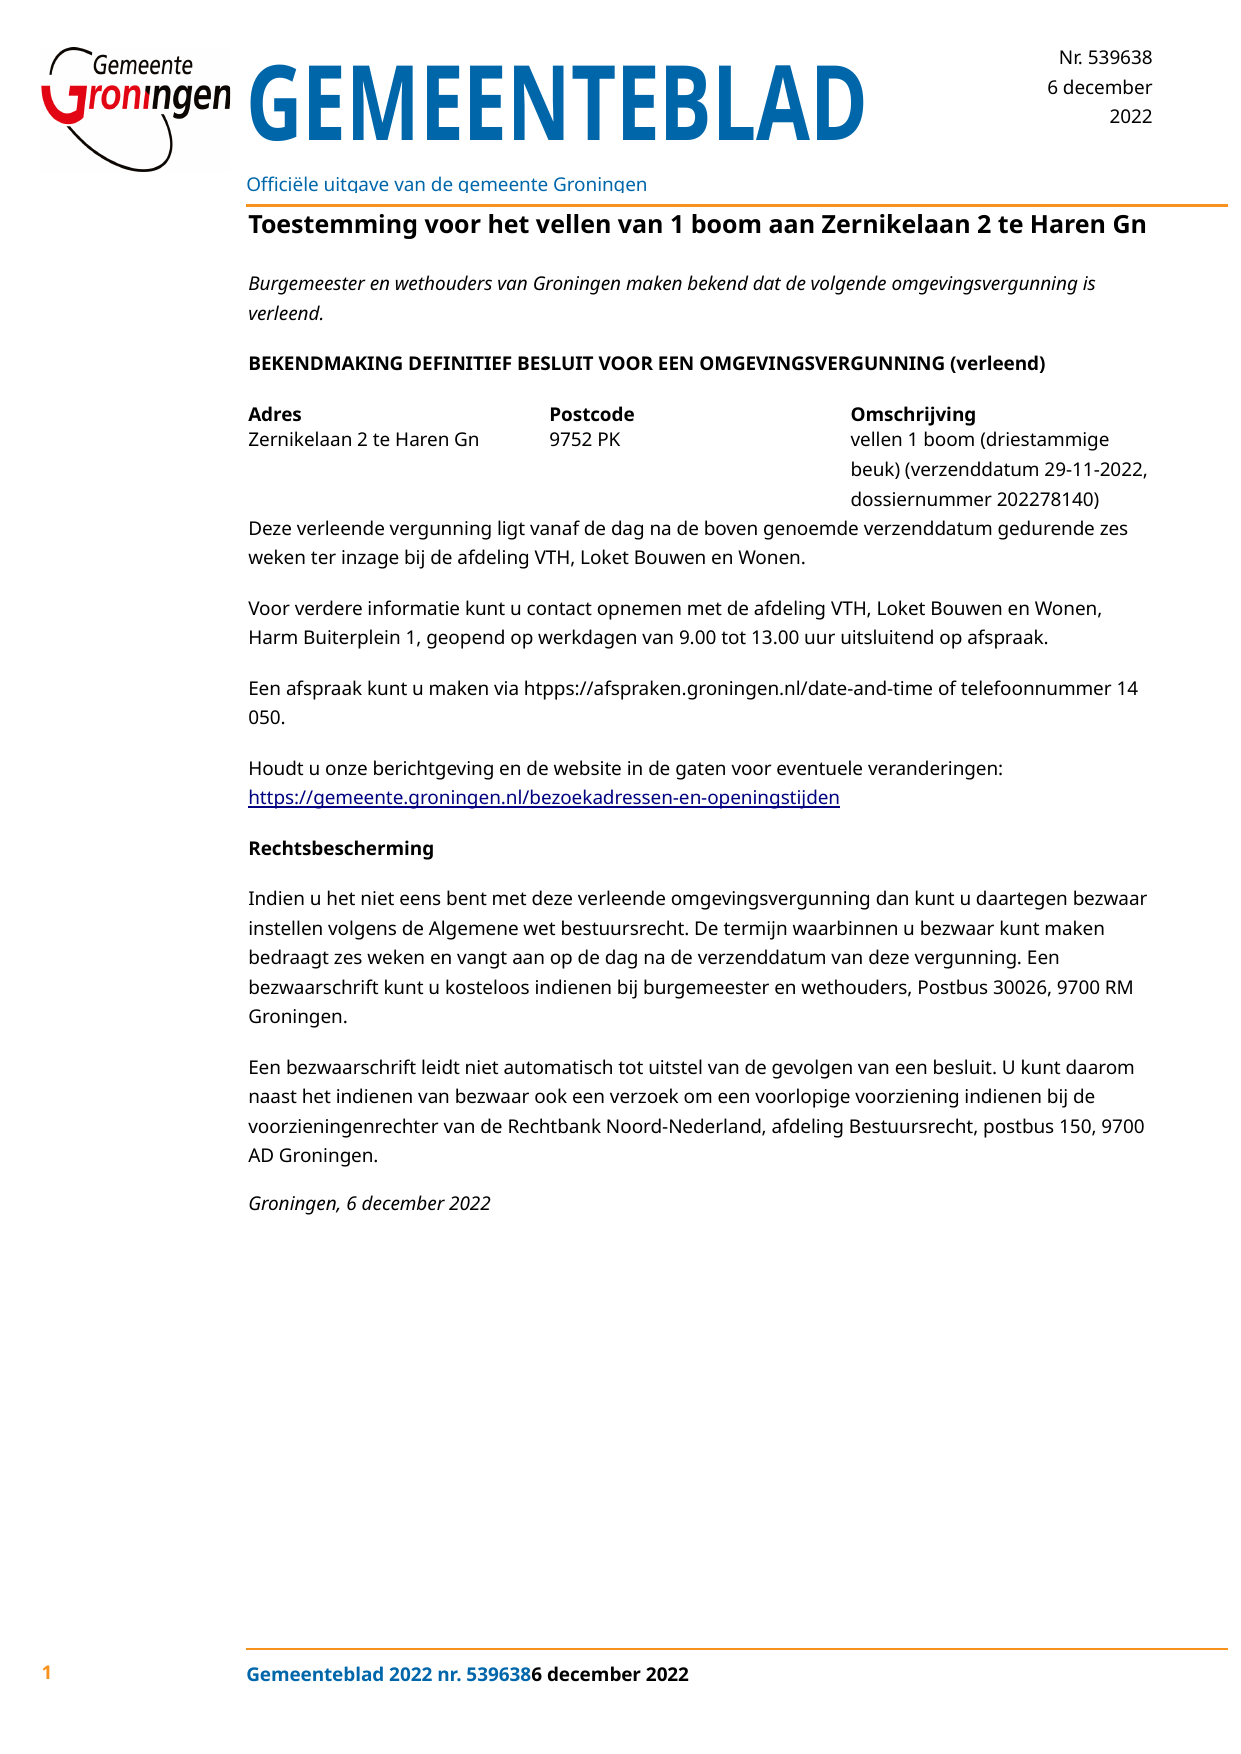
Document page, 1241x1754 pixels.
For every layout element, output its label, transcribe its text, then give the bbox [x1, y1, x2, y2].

text Deze verleende vergunning ligt vanaf de dag na de boven genoemde verzenddatum gedurende zes weken ter inzage bij de afdeling VTH, Loket Bouwen en Wonen. [248, 515, 1152, 570]
text Rechtsbescherming [248, 835, 1152, 860]
text Burgemeester en wethouders van Groningen maken bekend dat de volgende omgevingsvergunning is verleend. [248, 270, 1152, 326]
text Indien u het niet eens bent met deze verleende omgevingsvergunning dan kunt u daartegen bezwaar instellen volgens de Algemene wet bestuursrecht. De termijn waarbinnen u bezwaar kunt maken bedraagt zes weken en vangt aan op de dag na de verzenddatum van deze vergunning. Een bezwaarschrift kunt u kosteloos indienen bij burgemeester en wethouders, Postbus 30026, 9700 RM Groningen. [248, 885, 1152, 1029]
table_header Adres [248, 401, 549, 427]
picture [41, 47, 231, 172]
table_cell 9752 PK [549, 427, 850, 511]
text Groningen, 6 december 2022 [248, 1190, 1152, 1216]
table_header Omschrijving [850, 401, 1152, 427]
text Toestemming voor het vellen van 1 boom aan Zernikelaan 2 te Haren Gn [248, 207, 1152, 241]
table_header Postcode [549, 401, 850, 427]
text Voor verdere informatie kunt u contact opnemen met de afdeling VTH, Loket Bouwen en Wonen, Harm Buiterplein 1, geopend op werkdagen van 9.00 tot 13.00 uur uitsluitend op afspraak. [248, 595, 1152, 650]
text BEKENDMAKING DEFINITIEF BESLUIT VOOR EEN OMGEVINGSVERGUNNING (verleend) [248, 350, 1152, 376]
table_cell vellen 1 boom (driestammige beuk) (verzenddatum 29-11-2022, dossiernummer 202278140) [850, 427, 1152, 511]
text Houdt u onze berichtgeving en de website in de gaten voor eventuele veranderingen: https://gemeente.groningen.nl/bezoekadressen-en-openingstijden [248, 755, 1152, 810]
table_cell Zernikelaan 2 te Haren Gn [248, 427, 549, 511]
text Een afspraak kunt u maken via htpps://afspraken.groningen.nl/date-and-time of telefoonnummer 14 050. [248, 675, 1152, 730]
text Een bezwaarschrift leidt niet automatisch tot uitstel van de gevolgen van een besluit. U kunt daarom naast het indienen van bezwaar ook een verzoek om een voorlopige voorziening indienen bij de voorzieningenrechter van de Rechtbank Noord-Nederland, afdeling Bestuursrecht, postbus 150, 9700 AD Groningen. [248, 1054, 1152, 1168]
